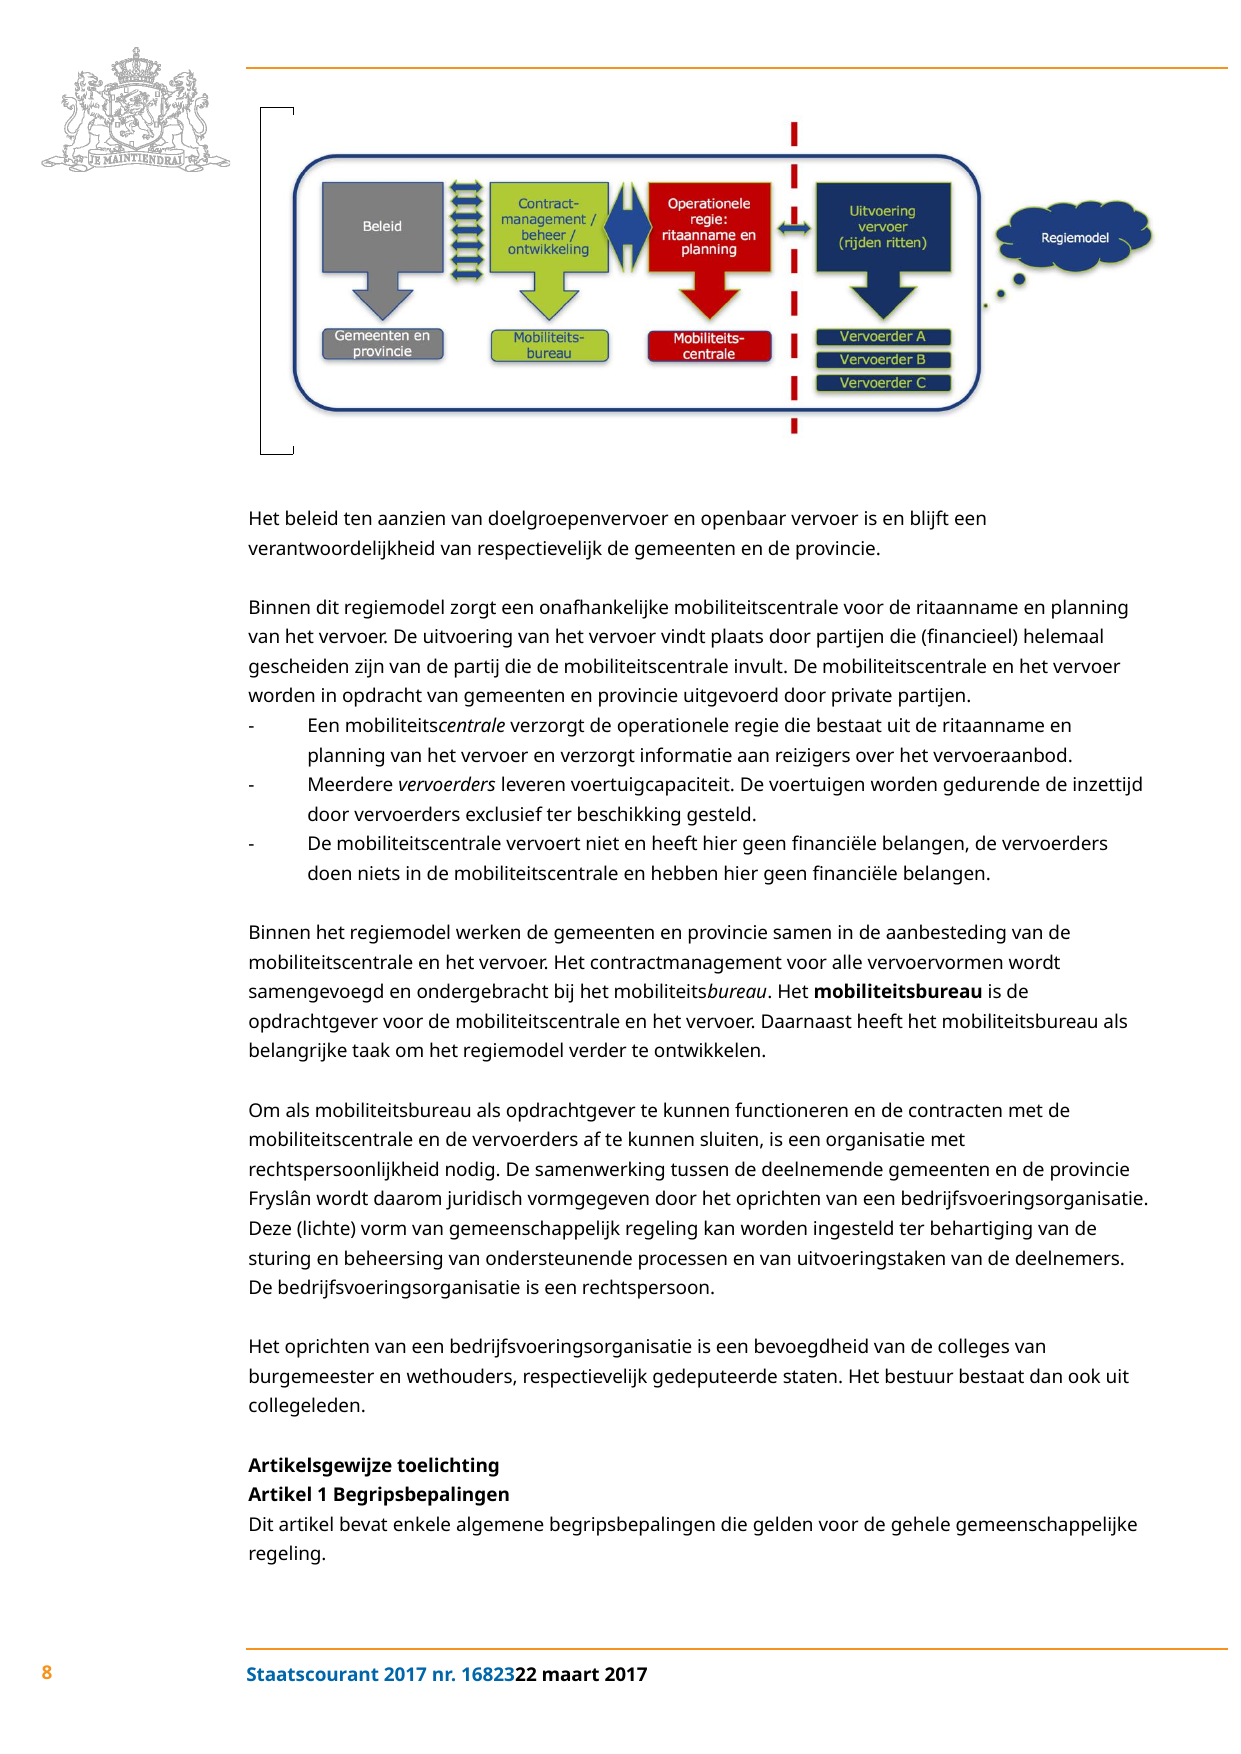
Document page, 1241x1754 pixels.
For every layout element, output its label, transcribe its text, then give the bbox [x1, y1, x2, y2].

text Artikelsgewijze toelichting [248, 1452, 1152, 1477]
list Meerdere vervoerders leveren voertuigcapaciteit. De voertuigen worden gedurende de inzettijd door vervoerders exclusief ter beschikking gesteld. [248, 771, 1152, 827]
list Een mobiliteitscentrale verzorgt de operationele regie die bestaat uit de ritaanname en planning van het vervoer en verzorgt informatie aan reizigers over het vervoeraanbod. [248, 712, 1152, 767]
text Binnen het regiemodel werken de gemeenten en provincie samen in de aanbesteding van de mobiliteitscentrale en het vervoer. Het contractmanagement voor alle vervoervormen wordt samengevoegd en ondergebracht bij het mobiliteitsbureau. Het mobiliteitsbureau is de opdrachtgever voor de mobiliteitscentrale en het vervoer. Daarnaast heeft het mobiliteitsbureau als belangrijke taak om het regiemodel verder te ontwikkelen. [248, 919, 1152, 1063]
text Binnen dit regiemodel zorgt een onafhankelijke mobiliteitscentrale voor de ritaanname en planning van het vervoer. De uitvoering van het vervoer vindt plaats door partijen die (financieel) helemaal gescheiden zijn van de partij die de mobiliteitscentrale invult. De mobiliteitscentrale en het vervoer worden in opdracht van gemeenten en provincie uitgevoerd door private partijen. [248, 594, 1152, 708]
picture [268, 115, 1173, 446]
text Het beleid ten aanzien van doelgroepenvervoer en openbaar vervoer is en blijft een verantwoordelijkheid van respectievelijk de gemeenten en de provincie. [248, 505, 1152, 560]
text Artikel 1 Begripsbepalingen [248, 1481, 1152, 1507]
text Dit artikel bevat enkele algemene begripsbepalingen die gelden voor de gehele gemeenschappelijke regeling. [248, 1511, 1152, 1566]
picture [41, 47, 231, 172]
list De mobiliteitscentrale vervoert niet en heeft hier geen financiële belangen, de vervoerders doen niets in de mobiliteitscentrale en hebben hier geen financiële belangen. [248, 831, 1152, 886]
text Het oprichten van een bedrijfsvoeringsorganisatie is een bevoegdheid van de colleges van burgemeester en wethouders, respectievelijk gedeputeerde staten. Het bestuur bestaat dan ook uit collegeleden. [248, 1333, 1152, 1418]
text Om als mobiliteitsbureau als opdrachtgever te kunnen functioneren en de contracten met de mobiliteitscentrale en de vervoerders af te kunnen sluiten, is een organisatie met rechtspersoonlijkheid nodig. De samenwerking tussen de deelnemende gemeenten en de provincie Fryslân wordt daarom juridisch vormgegeven door het oprichten van een bedrijfsvoeringsorganisatie. Deze (lichte) vorm van gemeenschappelijk regeling kan worden ingesteld ter behartiging van de sturing en beheersing van ondersteunende processen en van uitvoeringstaken van de deelnemers. De bedrijfsvoeringsorganisatie is een rechtspersoon. [248, 1097, 1152, 1300]
